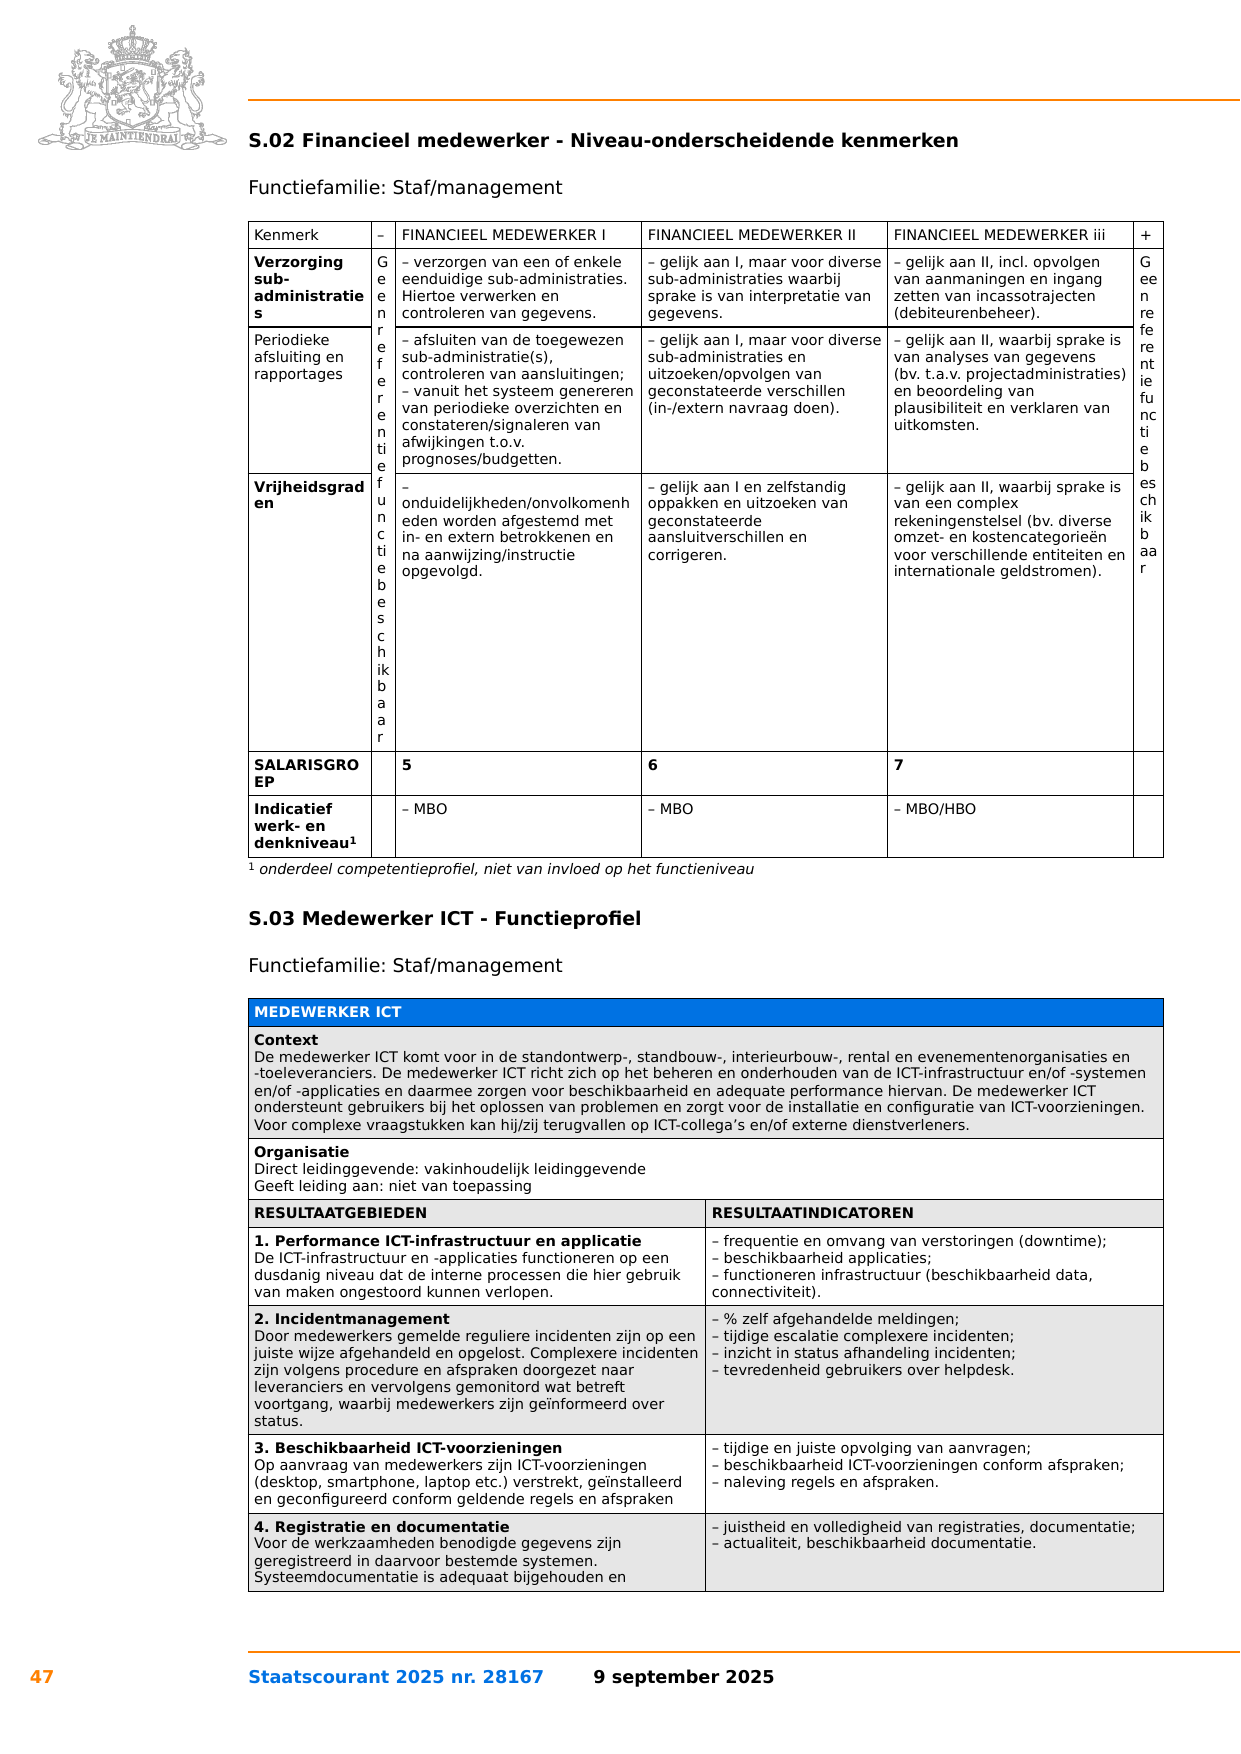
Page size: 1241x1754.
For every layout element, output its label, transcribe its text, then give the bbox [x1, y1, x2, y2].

table_cell – onduidelijkheden/onvolkomenheden worden afgestemd met in- en extern betrokkenen en na aanwijzing/instructie opgevolgd. [396, 474, 641, 751]
table_cell Geen referentiefunctie beschikbaar [372, 249, 395, 751]
table_cell [372, 796, 395, 857]
subtitle S.02 Financieel medewerker - Niveau-onderscheidende kenmerken [248, 130, 1163, 152]
table_cell [372, 752, 395, 795]
table_cell RESULTAATINDICATOREN [706, 1200, 1163, 1227]
table_cell – afsluiten van de toegewezen sub-administratie(s), controleren van aansluitingen; – vanuit het systeem genereren van periodieke overzichten en constateren/signaleren van afwijkingen t.o.v. prognoses/budgetten. [396, 328, 641, 473]
table_cell – verzorgen van een of enkele eenduidige sub-administraties. Hiertoe verwerken en controleren van gegevens. [396, 249, 641, 326]
table_cell [1134, 796, 1163, 857]
table_cell – gelijk aan II, waarbij sprake is van een complex rekeningenstelsel (bv. diverse omzet- en kostencategorieën voor verschillende entiteiten en internationale geldstromen). [888, 474, 1133, 751]
table_cell Verzorging sub-administraties [249, 249, 371, 326]
table_header + [1134, 222, 1163, 248]
table_cell Context De medewerker ICT komt voor in de standontwerp-, standbouw-, interieurbouw-, rental en evenementenorganisaties en ‑toeleveranciers. De medewerker ICT richt zich op het beheren en onderhouden van de ICT-infrastructuur en/of -systemen en/of ‑applicaties en daarmee zorgen voor beschikbaarheid en adequate performance hiervan. De medewerker ICT ondersteunt gebruikers bij het oplossen van problemen en zorgt voor de installatie en configuratie van ICT-voorzieningen. Voor complexe vraagstukken kan hij/zij terugvallen op ICT-collega’s en/of externe dienstverleners. [249, 1027, 1163, 1138]
table_header MEDEWERKER ICT [249, 999, 1163, 1026]
table_cell Vrijheidsgraden [249, 474, 371, 751]
subtitle S.03 Medewerker ICT - Functieprofiel [248, 907, 1163, 929]
table_header – [372, 222, 395, 248]
table_cell RESULTAATGEBIEDEN [249, 1200, 705, 1227]
table_header FINANCIEEL MEDEWERKER I [396, 222, 641, 248]
table_cell – gelijk aan II, incl. opvolgen van aanmaningen en ingang zetten van incassotrajecten (debiteurenbeheer). [888, 249, 1133, 326]
table_header FINANCIEEL MEDEWERKER iii [888, 222, 1133, 248]
table_header FINANCIEEL MEDEWERKER II [642, 222, 887, 248]
text Functiefamilie: Staf/management [248, 954, 1163, 976]
table_cell 4. Registratie en documentatie Voor de werkzaamheden benodigde gegevens zijn geregistreerd in daarvoor bestemde systemen. Systeemdocumentatie is adequaat bijgehouden en [249, 1514, 705, 1591]
table_cell 2. Incidentmanagement Door medewerkers gemelde reguliere incidenten zijn op een juiste wijze afgehandeld en opgelost. Complexere incidenten zijn volgens procedure en afspraken doorgezet naar leveranciers en vervolgens gemonitord wat betreft voortgang, waarbij medewerkers zijn geïnformeerd over status. [249, 1306, 705, 1434]
table_cell – frequentie en omvang van verstoringen (downtime); – beschikbaarheid applicaties; – functioneren infrastructuur (beschikbaarheid data, connectiviteit). [706, 1228, 1163, 1305]
table_cell Indicatief werk- en denkniveau1 [249, 796, 371, 857]
table_cell 5 [396, 752, 641, 795]
picture [38, 25, 227, 150]
table_cell 1 onderdeel competentieprofiel, niet van invloed op het functieniveau [248, 858, 1163, 877]
table_cell – gelijk aan I, maar voor diverse sub-administraties waarbij sprake is van interpretatie van gegevens. [642, 249, 887, 326]
table_cell [1134, 752, 1163, 795]
table_cell Organisatie Direct leidinggevende: vakinhoudelijk leidinggevende Geeft leiding aan: niet van toepassing [249, 1139, 1163, 1199]
table_cell – MBO/HBO [888, 796, 1133, 857]
table_cell 1. Performance ICT-infrastructuur en applicatie De ICT-infrastructuur en -applicaties functioneren op een dusdanig niveau dat de interne processen die hier gebruik van maken ongestoord kunnen verlopen. [249, 1228, 705, 1305]
table_cell 6 [642, 752, 887, 795]
table_cell Geen referentiefunctie beschikbaar [1134, 249, 1163, 751]
table_cell 3. Beschikbaarheid ICT-voorzieningen Op aanvraag van medewerkers zijn ICT-voorzieningen (desktop, smartphone, laptop etc.) verstrekt, geïnstalleerd en geconfigureerd conform geldende regels en afspraken [249, 1435, 705, 1513]
table_cell – MBO [642, 796, 887, 857]
table_cell – gelijk aan I, maar voor diverse sub-administraties en uitzoeken/opvolgen van geconstateerde verschillen (in-/extern navraag doen). [642, 328, 887, 473]
table_header Kenmerk [249, 222, 371, 248]
table_cell – juistheid en volledigheid van registraties, documentatie; – actualiteit, beschikbaarheid documentatie. [706, 1514, 1163, 1591]
table_cell – gelijk aan I en zelfstandig oppakken en uitzoeken van geconstateerde aansluitverschillen en corrigeren. [642, 474, 887, 751]
table_cell Periodieke afsluiting en rapportages [249, 328, 371, 473]
table_cell SALARISGROEP [249, 752, 371, 795]
table_cell – tijdige en juiste opvolging van aanvragen; – beschikbaarheid ICT-voorzieningen conform afspraken; – naleving regels en afspraken. [706, 1435, 1163, 1513]
table_cell – gelijk aan II, waarbij sprake is van analyses van gegevens (bv. t.a.v. projectadministraties) en beoordeling van plausibiliteit en verklaren van uitkomsten. [888, 328, 1133, 473]
table_cell 7 [888, 752, 1133, 795]
table_cell – MBO [396, 796, 641, 857]
text Functiefamilie: Staf/management [248, 177, 1163, 199]
table_cell – % zelf afgehandelde meldingen; – tijdige escalatie complexere incidenten; – inzicht in status afhandeling incidenten; – tevredenheid gebruikers over helpdesk. [706, 1306, 1163, 1434]
